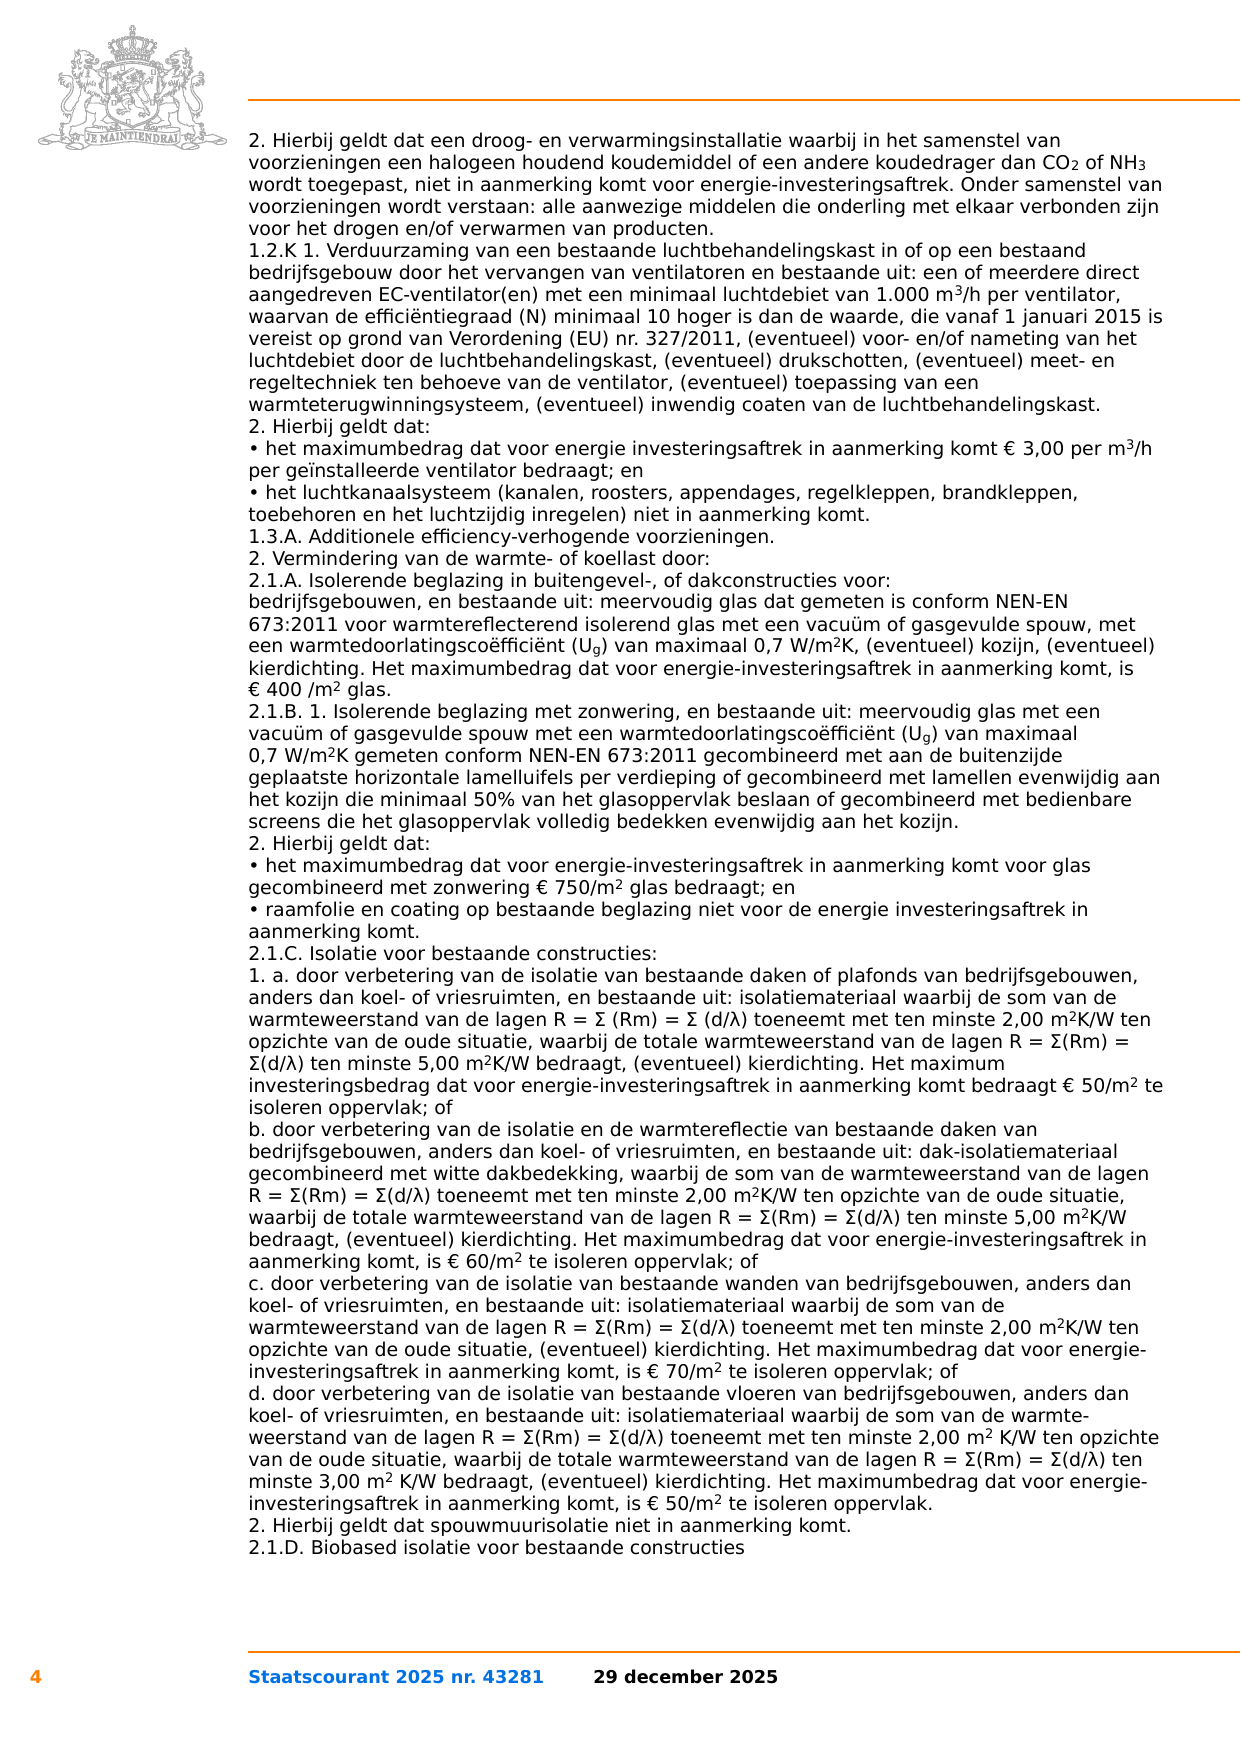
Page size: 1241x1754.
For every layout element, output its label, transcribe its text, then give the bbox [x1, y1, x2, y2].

text 2.1.C. Isolatie voor bestaande constructies: [248, 943, 1163, 965]
picture [38, 25, 227, 150]
text 2. Hierbij geldt dat een droog- en verwarmingsinstallatie waarbij in het samenstel van voorzieningen een halogeen houdend koudemiddel of een andere koudedrager dan CO2 of NH3 wordt toegepast, niet in aanmerking komt voor energie-investeringsaftrek. Onder samenstel van voorzieningen wordt verstaan: alle aanwezige middelen die onderling met elkaar verbonden zijn voor het drogen en/of verwarmen van producten. [248, 130, 1163, 240]
text 2.1.A. Isolerende beglazing in buitengevel-, of dakconstructies voor: [248, 569, 1163, 591]
text 1.2.K 1. Verduurzaming van een bestaande luchtbehandelingskast in of op een bestaand bedrijfsgebouw door het vervangen van ventilatoren en bestaande uit: een of meerdere direct aangedreven EC-ventilator(en) met een minimaal luchtdebiet van 1.000 m3/h per ventilator, waarvan de efficiëntiegraad (N) minimaal 10 hoger is dan de waarde, die vanaf 1 januari 2015 is vereist op grond van Verordening (EU) nr. 327/2011, (eventueel) voor- en/of nameting van het luchtdebiet door de luchtbehandelingskast, (eventueel) drukschotten, (eventueel) meet- en regeltechniek ten behoeve van de ventilator, (eventueel) toepassing van een warmteterugwinningsysteem, (eventueel) inwendig coaten van de luchtbehandelingskast. [248, 240, 1163, 416]
text 2. Vermindering van de warmte- of koellast door: [248, 547, 1163, 569]
text 2.1.B. 1. Isolerende beglazing met zonwering, en bestaande uit: meervoudig glas met een vacuüm of gasgevulde spouw met een warmtedoorlatingscoëfficiënt (Ug) van maximaal 0,7 W/m2K gemeten conform NEN-EN 673:2011 gecombineerd met aan de buitenzijde geplaatste horizontale lamelluifels per verdieping of gecombineerd met lamellen evenwijdig aan het kozijn die minimaal 50% van het glasoppervlak beslaan of gecombineerd met bedienbare screens die het glasoppervlak volledig bedekken evenwijdig aan het kozijn. [248, 701, 1163, 833]
text 1.3.A. Additionele efficiency-verhogende voorzieningen. [248, 526, 1163, 547]
text • het maximumbedrag dat voor energie investeringsaftrek in aanmerking komt € 3,00 per m3/h per geïnstalleerde ventilator bedraagt; en [248, 438, 1163, 482]
text bedrijfsgebouwen, en bestaande uit: meervoudig glas dat gemeten is conform NEN-EN 673:2011 voor warmtereflecterend isolerend glas met een vacuüm of gasgevulde spouw, met een warmtedoorlatingscoëfficiënt (Ug) van maximaal 0,7 W/m2K, (eventueel) kozijn, (eventueel) kierdichting. Het maximumbedrag dat voor energie-investeringsaftrek in aanmerking komt, is € 400 /m2 glas. [248, 591, 1163, 701]
text d. door verbetering van de isolatie van bestaande vloeren van bedrijfsgebouwen, anders dan koel- of vriesruimten, en bestaande uit: isolatiemateriaal waarbij de som van de warmte- weerstand van de lagen R = Σ(Rm) = Σ(d/λ) toeneemt met ten minste 2,00 m2 K/W ten opzichte van de oude situatie, waarbij de totale warmteweerstand van de lagen R = Σ(Rm) = Σ(d/λ) ten minste 3,00 m2 K/W bedraagt, (eventueel) kierdichting. Het maximumbedrag dat voor energie-investeringsaftrek in aanmerking komt, is € 50/m2 te isoleren oppervlak. [248, 1383, 1163, 1514]
text • raamfolie en coating op bestaande beglazing niet voor de energie investeringsaftrek in aanmerking komt. [248, 899, 1163, 943]
text 2. Hierbij geldt dat spouwmuurisolatie niet in aanmerking komt. [248, 1514, 1163, 1537]
text c. door verbetering van de isolatie van bestaande wanden van bedrijfsgebouwen, anders dan koel- of vriesruimten, en bestaande uit: isolatiemateriaal waarbij de som van de warmteweerstand van de lagen R = Σ(Rm) = Σ(d/λ) toeneemt met ten minste 2,00 m2K/W ten opzichte van de oude situatie, (eventueel) kierdichting. Het maximumbedrag dat voor energie-investeringsaftrek in aanmerking komt, is € 70/m2 te isoleren oppervlak; of [248, 1273, 1163, 1383]
text 2.1.D. Biobased isolatie voor bestaande constructies [248, 1537, 1163, 1558]
text 2. Hierbij geldt dat: [248, 416, 1163, 438]
text 1. a. door verbetering van de isolatie van bestaande daken of plafonds van bedrijfsgebouwen, anders dan koel- of vriesruimten, en bestaande uit: isolatiemateriaal waarbij de som van de warmteweerstand van de lagen R = Σ (Rm) = Σ (d/λ) toeneemt met ten minste 2,00 m2K/W ten opzichte van de oude situatie, waarbij de totale warmteweerstand van de lagen R = Σ(Rm) = Σ(d/λ) ten minste 5,00 m2K/W bedraagt, (eventueel) kierdichting. Het maximum investeringsbedrag dat voor energie-investeringsaftrek in aanmerking komt bedraagt € 50/m2 te isoleren oppervlak; of [248, 965, 1163, 1119]
text • het maximumbedrag dat voor energie-investeringsaftrek in aanmerking komt voor glas gecombineerd met zonwering € 750/m2 glas bedraagt; en [248, 855, 1163, 899]
text 2. Hierbij geldt dat: [248, 833, 1163, 855]
text b. door verbetering van de isolatie en de warmtereflectie van bestaande daken van bedrijfsgebouwen, anders dan koel- of vriesruimten, en bestaande uit: dak-isolatiemateriaal gecombineerd met witte dakbedekking, waarbij de som van de warmteweerstand van de lagen R = Σ(Rm) = Σ(d/λ) toeneemt met ten minste 2,00 m2K/W ten opzichte van de oude situatie, waarbij de totale warmteweerstand van de lagen R = Σ(Rm) = Σ(d/λ) ten minste 5,00 m2K/W bedraagt, (eventueel) kierdichting. Het maximumbedrag dat voor energie-investeringsaftrek in aanmerking komt, is € 60/m2 te isoleren oppervlak; of [248, 1119, 1163, 1273]
text • het luchtkanaalsysteem (kanalen, roosters, appendages, regelkleppen, brandkleppen, toebehoren en het luchtzijdig inregelen) niet in aanmerking komt. [248, 482, 1163, 526]
